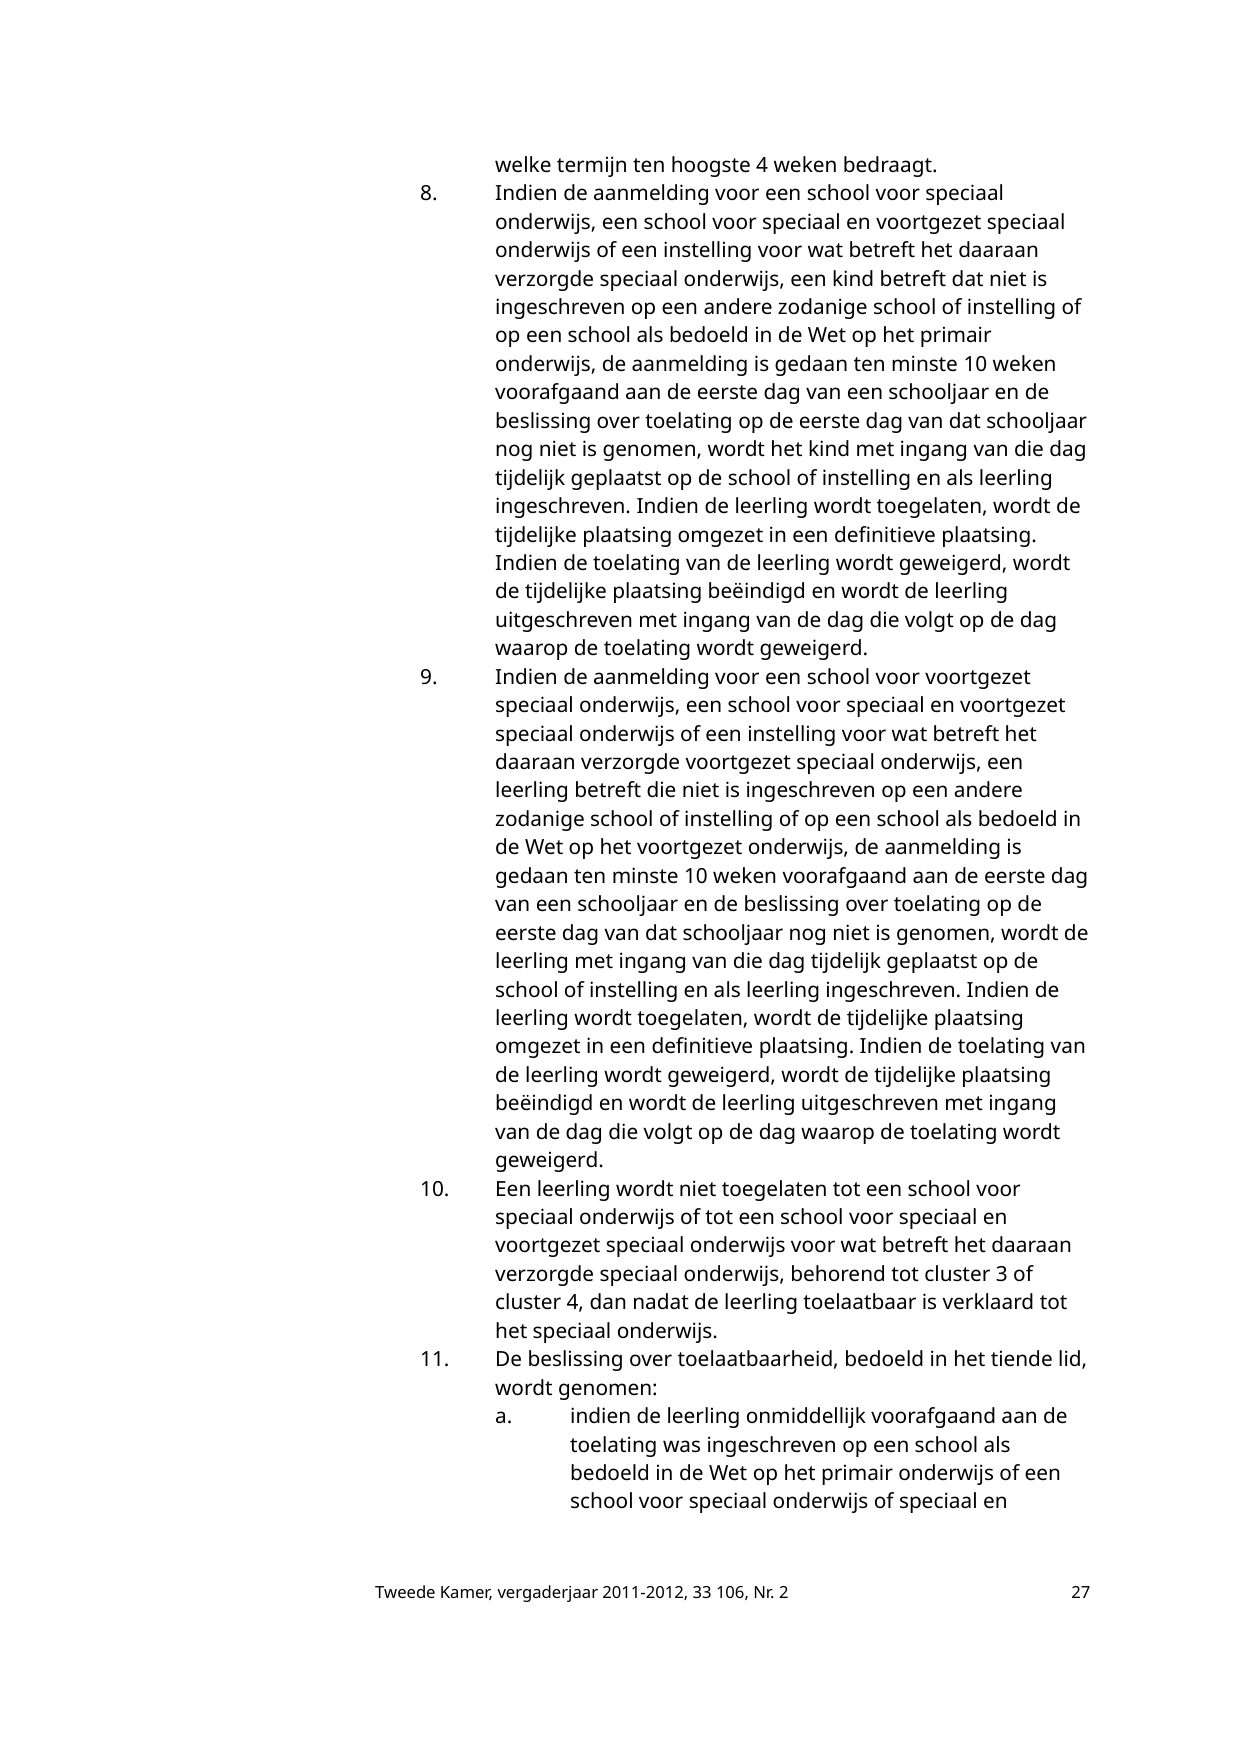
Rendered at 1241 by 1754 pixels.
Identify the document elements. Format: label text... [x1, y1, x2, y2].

list indien de leerling onmiddellijk voorafgaand aan de toelating was ingeschreven op een school als bedoeld in de Wet op het primair onderwijs of een school voor speciaal onderwijs of speciaal en [495, 1401, 1090, 1515]
list Indien de aanmelding voor een school voor voortgezet speciaal onderwijs, een school voor speciaal en voortgezet speciaal onderwijs of een instelling voor wat betreft het daaraan verzorgde voortgezet speciaal onderwijs, een leerling betreft die niet is ingeschreven op een andere zodanige school of instelling of op een school als bedoeld in de Wet op het voortgezet onderwijs, de aanmelding is gedaan ten minste 10 weken voorafgaand aan de eerste dag van een schooljaar en de beslissing over toelating op de eerste dag van dat schooljaar nog niet is genomen, wordt de leerling met ingang van die dag tijdelijk geplaatst op de school of instelling en als leerling ingeschreven. Indien de leerling wordt toegelaten, wordt de tijdelijke plaatsing omgezet in een definitieve plaatsing. Indien de toelating van de leerling wordt geweigerd, wordt de tijdelijke plaatsing beëindigd en wordt de leerling uitgeschreven met ingang van de dag die volgt op de dag waarop de toelating wordt geweigerd. [420, 662, 1090, 1174]
list Een leerling wordt niet toegelaten tot een school voor speciaal onderwijs of tot een school voor speciaal en voortgezet speciaal onderwijs voor wat betreft het daaraan verzorgde speciaal onderwijs, behorend tot cluster 3 of cluster 4, dan nadat de leerling toelaatbaar is verklaard tot het speciaal onderwijs. [420, 1174, 1090, 1344]
list welke termijn ten hoogste 4 weken bedraagt. [420, 150, 1090, 178]
list Indien de aanmelding voor een school voor speciaal onderwijs, een school voor speciaal en voortgezet speciaal onderwijs of een instelling voor wat betreft het daaraan verzorgde speciaal onderwijs, een kind betreft dat niet is ingeschreven op een andere zodanige school of instelling of op een school als bedoeld in de Wet op het primair onderwijs, de aanmelding is gedaan ten minste 10 weken voorafgaand aan de eerste dag van een schooljaar en de beslissing over toelating op de eerste dag van dat schooljaar nog niet is genomen, wordt het kind met ingang van die dag tijdelijk geplaatst op de school of instelling en als leerling ingeschreven. Indien de leerling wordt toegelaten, wordt de tijdelijke plaatsing omgezet in een definitieve plaatsing. Indien de toelating van de leerling wordt geweigerd, wordt de tijdelijke plaatsing beëindigd en wordt de leerling uitgeschreven met ingang van de dag die volgt op de dag waarop de toelating wordt geweigerd. [420, 178, 1090, 662]
list De beslissing over toelaatbaarheid, bedoeld in het tiende lid, wordt genomen: [420, 1344, 1090, 1401]
